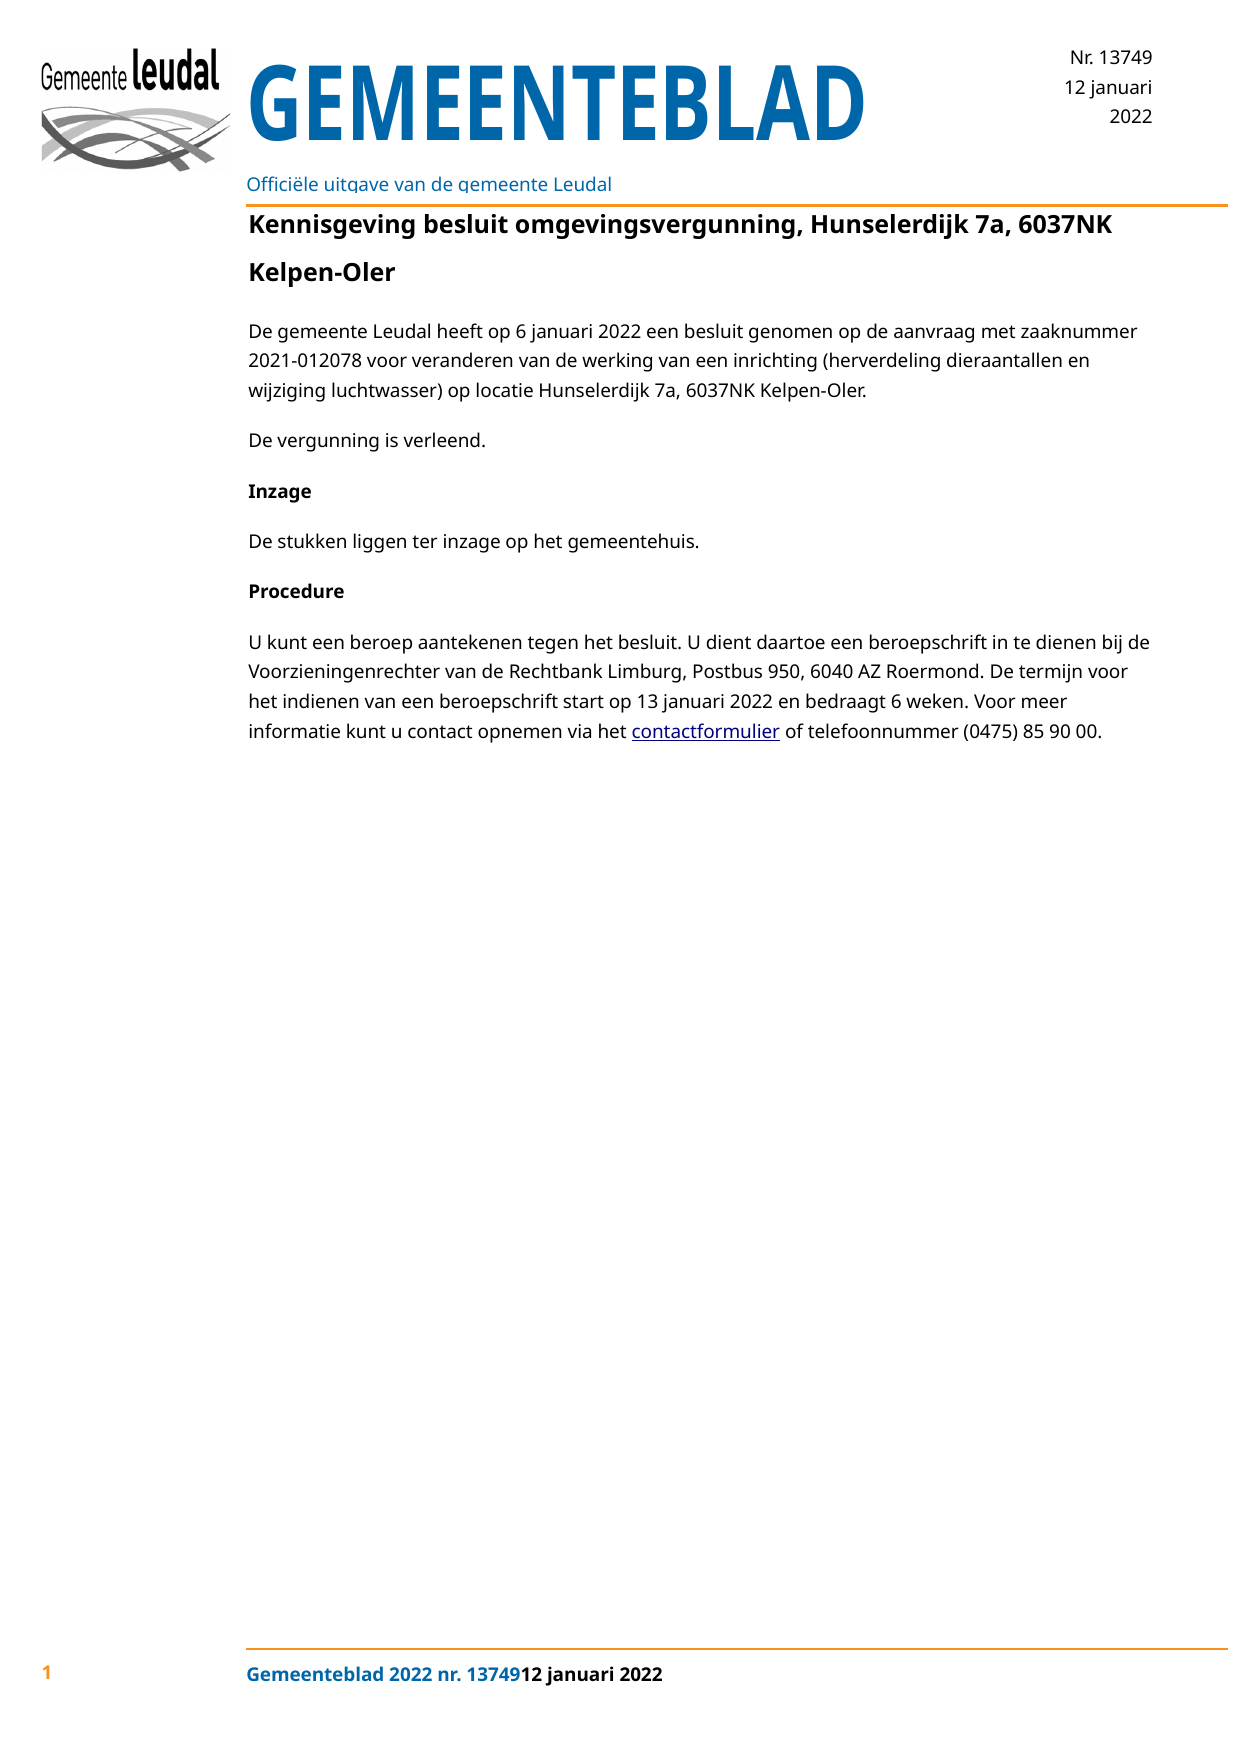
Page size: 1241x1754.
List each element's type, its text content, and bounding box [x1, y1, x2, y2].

text Inzage [248, 478, 1152, 504]
text Kennisgeving besluit omgevingsvergunning, Hunselerdijk 7a, 6037NK Kelpen-Oler [248, 207, 1152, 288]
text U kunt een beroep aantekenen tegen het besluit. U dient daartoe een beroepschrift in te dienen bij de Voorzieningenrechter van de Rechtbank Limburg, Postbus 950, 6040 AZ Roermond. De termijn voor het indienen van een beroepschrift start op 13 januari 2022 en bedraagt 6 weken. Voor meer informatie kunt u contact opnemen via het contactformulier of telefoonnummer (0475) 85 90 00. [248, 629, 1152, 744]
text De gemeente Leudal heeft op 6 januari 2022 een besluit genomen op de aanvraag met zaaknummer 2021-012078 voor veranderen van de werking van een inrichting (herverdeling dieraantallen en wijziging luchtwasser) op locatie Hunselerdijk 7a, 6037NK Kelpen-Oler. [248, 318, 1152, 403]
text De stukken liggen ter inzage op het gemeentehuis. [248, 528, 1152, 554]
text De vergunning is verleend. [248, 427, 1152, 453]
text Procedure [248, 579, 1152, 604]
picture [41, 47, 231, 172]
